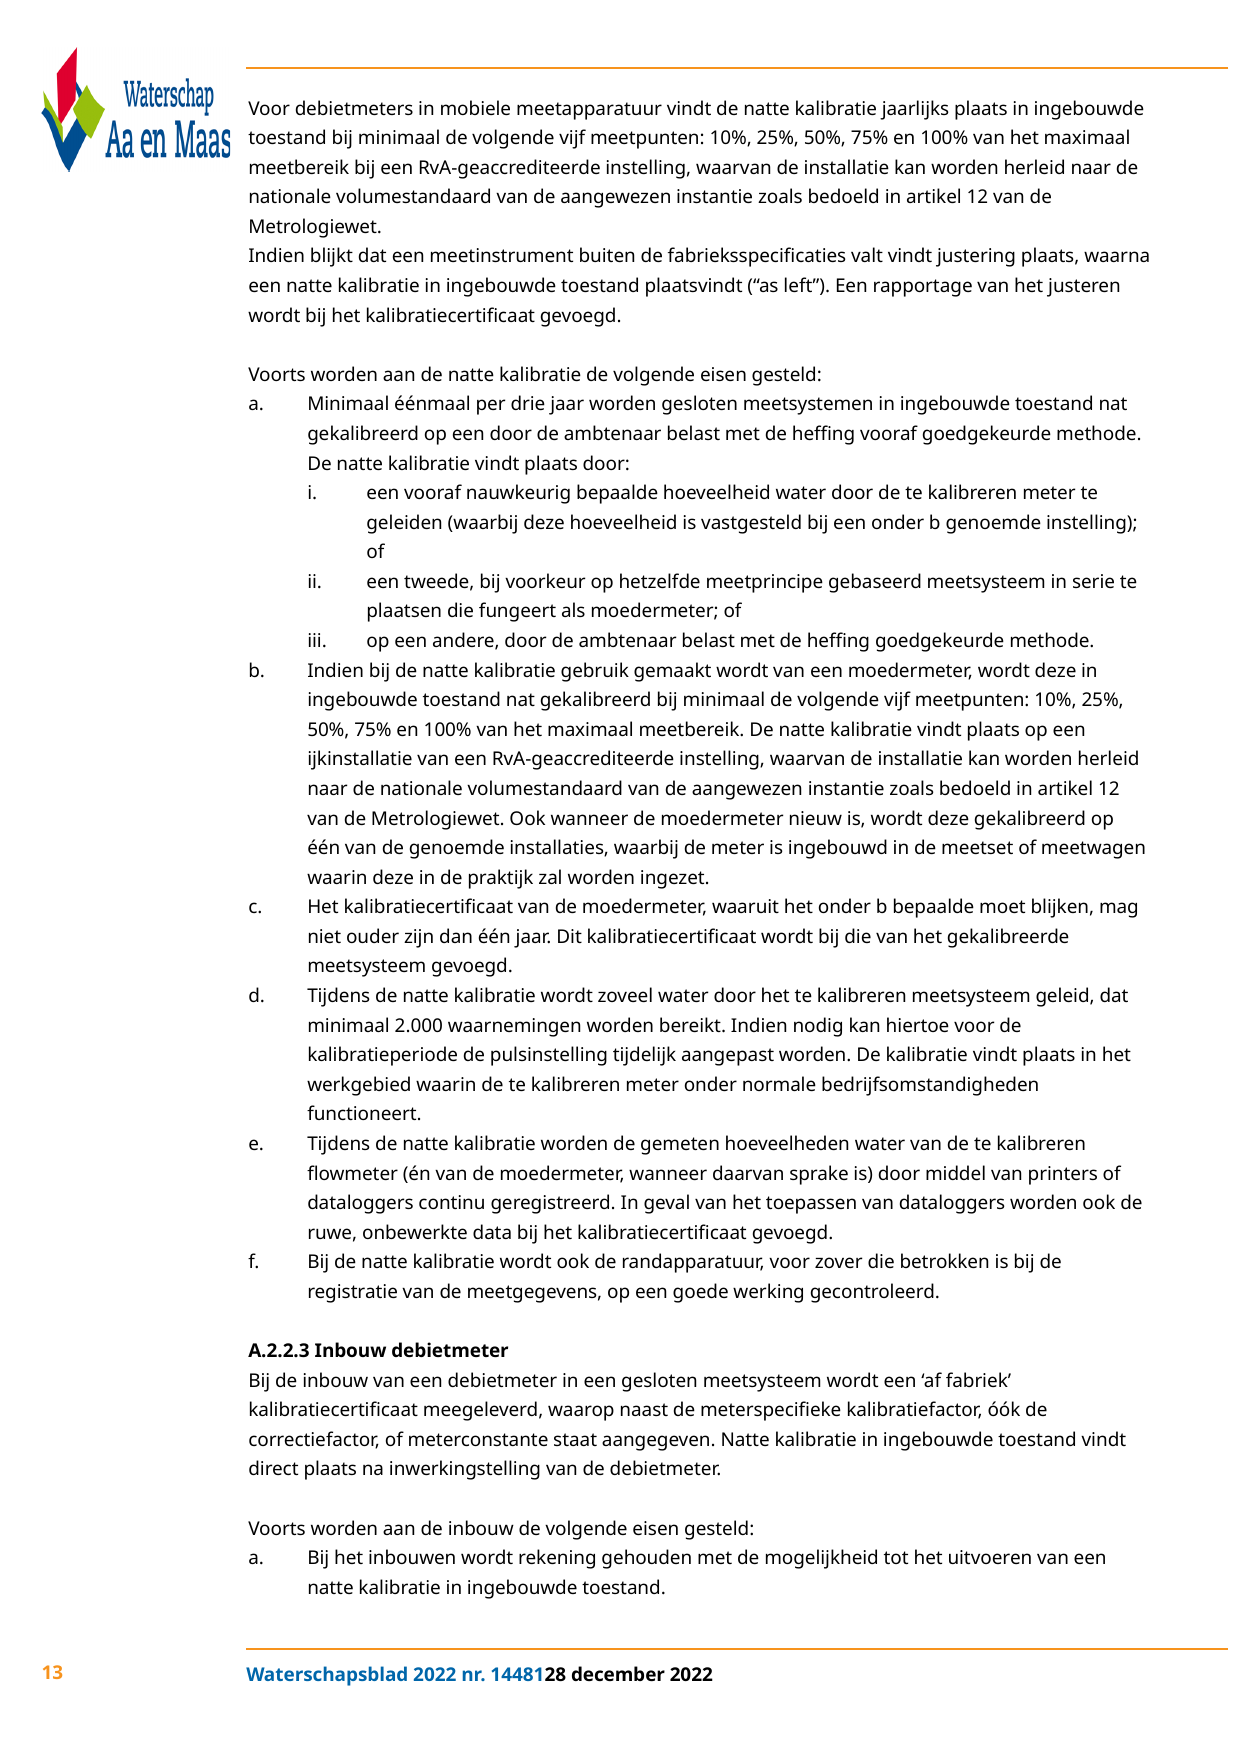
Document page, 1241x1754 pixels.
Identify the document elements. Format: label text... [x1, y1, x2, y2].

picture [41, 47, 231, 172]
list een vooraf nauwkeurig bepaalde hoeveelheid water door de te kalibreren meter te geleiden (waarbij deze hoeveelheid is vastgesteld bij een onder b genoemde instelling); of [307, 479, 1152, 564]
text Voor debietmeters in mobiele meetapparatuur vindt de natte kalibratie jaarlijks plaats in ingebouwde toestand bij minimaal de volgende vijf meetpunten: 10%, 25%, 50%, 75% en 100% van het maximaal meetbereik bij een RvA-geaccrediteerde instelling, waarvan de installatie kan worden herleid naar de nationale volumestandaard van de aangewezen instantie zoals bedoeld in artikel 12 van de Metrologiewet. [248, 95, 1152, 239]
list Tijdens de natte kalibratie worden de gemeten hoeveelheden water van de te kalibreren flowmeter (én van de moedermeter, wanneer daarvan sprake is) door middel van printers of dataloggers continu geregistreerd. In geval van het toepassen van dataloggers worden ook de ruwe, onbewerkte data bij het kalibratiecertificaat gevoegd. [248, 1130, 1152, 1245]
text Voorts worden aan de natte kalibratie de volgende eisen gesteld: [248, 361, 1152, 387]
list Minimaal éénmaal per drie jaar worden gesloten meetsystemen in ingebouwde toestand nat gekalibreerd op een door de ambtenaar belast met de heffing vooraf goedgekeurde methode. De natte kalibratie vindt plaats door: [248, 391, 1152, 476]
text Voorts worden aan de inbouw de volgende eisen gesteld: [248, 1515, 1152, 1541]
list Tijdens de natte kalibratie wordt zoveel water door het te kalibreren meetsysteem geleid, dat minimaal 2.000 waarnemingen worden bereikt. Indien nodig kan hiertoe voor de kalibratieperiode de pulsinstelling tijdelijk aangepast worden. De kalibratie vindt plaats in het werkgebied waarin de te kalibreren meter onder normale bedrijfsomstandigheden functioneert. [248, 982, 1152, 1126]
text Bij de inbouw van een debietmeter in een gesloten meetsysteem wordt een ‘af fabriek’ kalibratiecertificaat meegeleverd, waarop naast de meterspecifieke kalibratiefactor, óók de correctiefactor, of meterconstante staat aangegeven. Natte kalibratie in ingebouwde toestand vindt direct plaats na inwerkingstelling van de debietmeter. [248, 1367, 1152, 1481]
list op een andere, door de ambtenaar belast met de heffing goedgekeurde methode. [307, 627, 1152, 653]
list Bij het inbouwen wordt rekening gehouden met de mogelijkheid tot het uitvoeren van een natte kalibratie in ingebouwde toestand. [248, 1544, 1152, 1600]
list een tweede, bij voorkeur op hetzelfde meetprincipe gebaseerd meetsysteem in serie te plaatsen die fungeert als moedermeter; of [307, 568, 1152, 623]
list Het kalibratiecertificaat van de moedermeter, waaruit het onder b bepaalde moet blijken, mag niet ouder zijn dan één jaar. Dit kalibratiecertificaat wordt bij die van het gekalibreerde meetsysteem gevoegd. [248, 893, 1152, 978]
list Bij de natte kalibratie wordt ook de randapparatuur, voor zover die betrokken is bij de registratie van de meetgegevens, op een goede werking gecontroleerd. [248, 1248, 1152, 1304]
text Indien blijkt dat een meetinstrument buiten de fabrieksspecificaties valt vindt justering plaats, waarna een natte kalibratie in ingebouwde toestand plaatsvindt (“as left”). Een rapportage van het justeren wordt bij het kalibratiecertificaat gevoegd. [248, 243, 1152, 328]
text A.2.2.3 Inbouw debietmeter [248, 1337, 1152, 1363]
list Indien bij de natte kalibratie gebruik gemaakt wordt van een moedermeter, wordt deze in ingebouwde toestand nat gekalibreerd bij minimaal de volgende vijf meetpunten: 10%, 25%, 50%, 75% en 100% van het maximaal meetbereik. De natte kalibratie vindt plaats op een ijkinstallatie van een RvA-geaccrediteerde instelling, waarvan de installatie kan worden herleid naar de nationale volumestandaard van de aangewezen instantie zoals bedoeld in artikel 12 van de Metrologiewet. Ook wanneer de moedermeter nieuw is, wordt deze gekalibreerd op één van de genoemde installaties, waarbij de meter is ingebouwd in de meetset of meetwagen waarin deze in de praktijk zal worden ingezet. [248, 657, 1152, 890]
